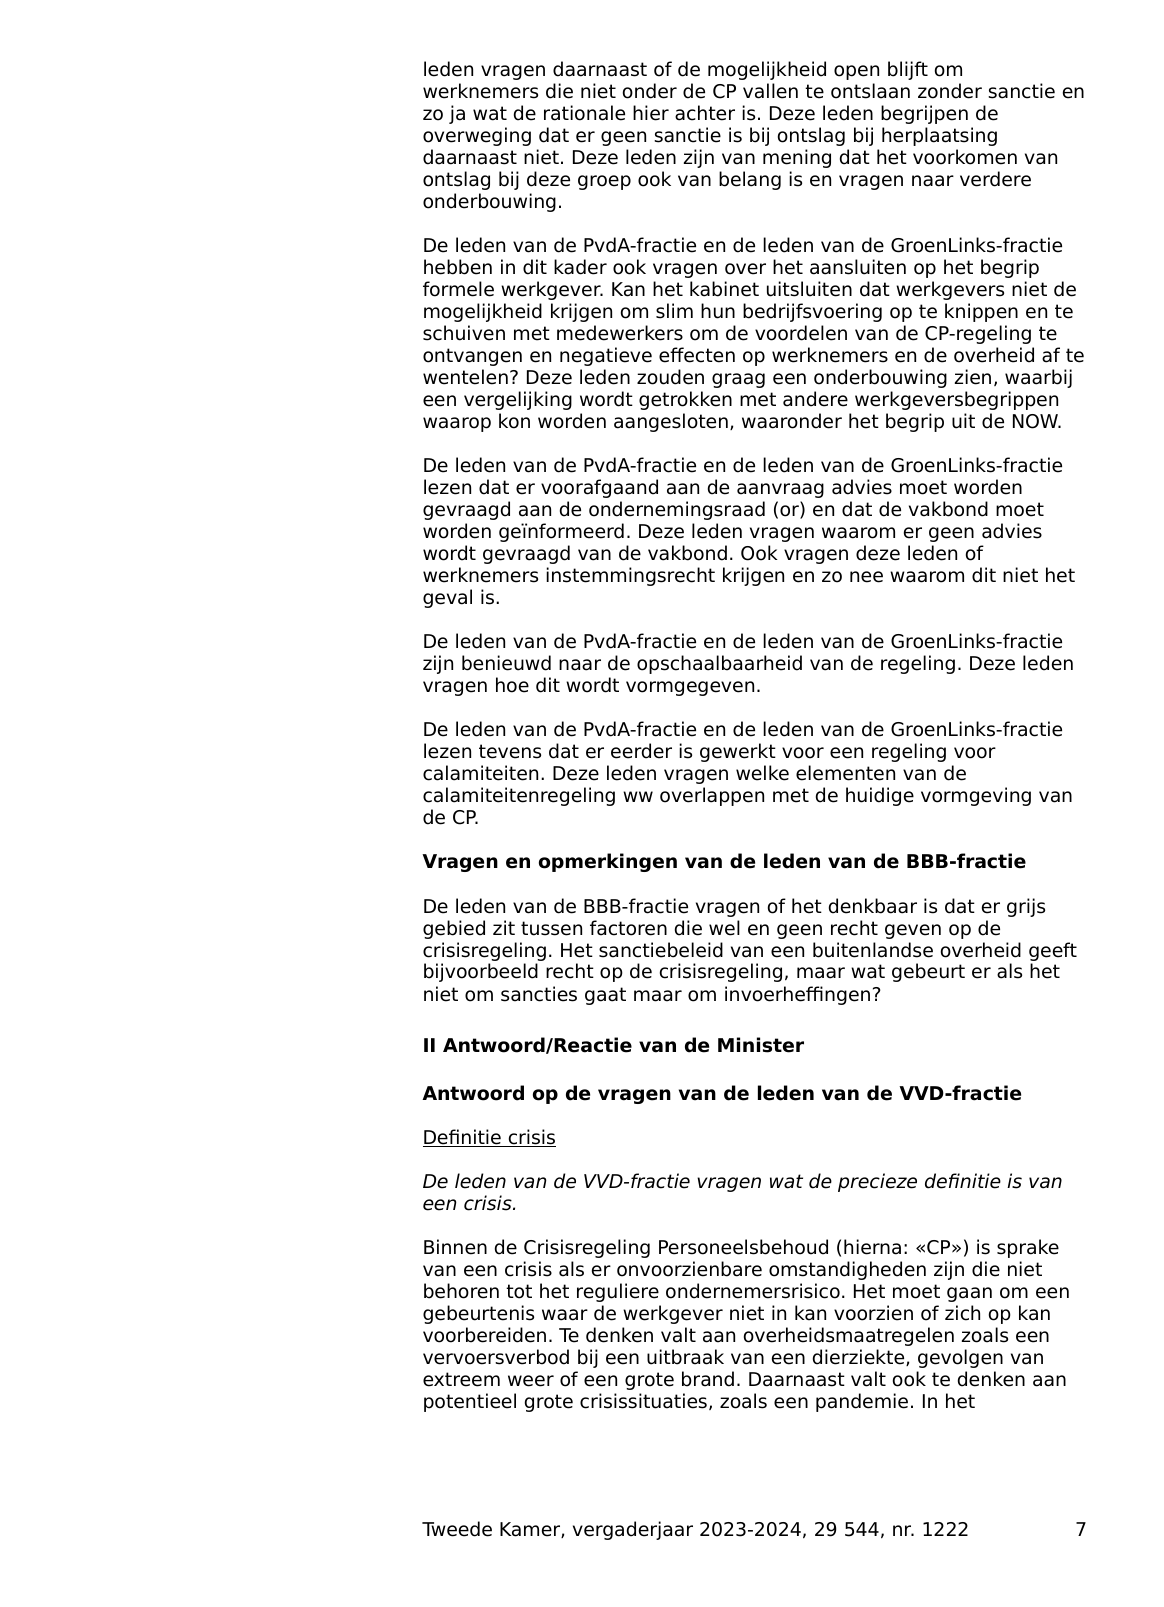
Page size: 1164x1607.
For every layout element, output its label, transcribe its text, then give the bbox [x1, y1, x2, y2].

subtitle Vragen en opmerkingen van de leden van de BBB-fractie [422, 851, 1087, 873]
subtitle Antwoord op de vragen van de leden van de VVD-fractie [422, 1082, 1087, 1104]
text De leden van de BBB-fractie vragen of het denkbaar is dat er grijs gebied zit tussen factoren die wel en geen recht geven op de crisisregeling. Het sanctiebeleid van een buitenlandse overheid geeft bijvoorbeeld recht op de crisisregeling, maar wat gebeurt er als het niet om sancties gaat maar om invoerheffingen? [422, 896, 1087, 1005]
text De leden van de VVD-fractie vragen wat de precieze definitie is van een crisis. [422, 1171, 1087, 1215]
subtitle Definitie crisis [422, 1127, 1087, 1148]
text Binnen de Crisisregeling Personeelsbehoud (hierna: «CP») is sprake van een crisis als er onvoorzienbare omstandigheden zijn die niet behoren tot het reguliere ondernemersrisico. Het moet gaan om een gebeurtenis waar de werkgever niet in kan voorzien of zich op kan voorbereiden. Te denken valt aan overheidsmaatregelen zoals een vervoersverbod bij een uitbraak van een dierziekte, gevolgen van extreem weer of een grote brand. Daarnaast valt ook te denken aan potentieel grote crisissituaties, zoals een pandemie. In het [422, 1237, 1087, 1413]
subtitle II Antwoord/Reactie van de Minister [422, 1035, 1087, 1057]
text De leden van de PvdA-fractie en de leden van de GroenLinks-fractie lezen dat er voorafgaand aan de aanvraag advies moet worden gevraagd aan de ondernemingsraad (or) en dat de vakbond moet worden geïnformeerd. Deze leden vragen waarom er geen advies wordt gevraagd van de vakbond. Ook vragen deze leden of werknemers instemmingsrecht krijgen en zo nee waarom dit niet het geval is. [422, 455, 1087, 609]
text leden vragen daarnaast of de mogelijkheid open blijft om werknemers die niet onder de CP vallen te ontslaan zonder sanctie en zo ja wat de rationale hier achter is. Deze leden begrijpen de overweging dat er geen sanctie is bij ontslag bij herplaatsing daarnaast niet. Deze leden zijn van mening dat het voorkomen van ontslag bij deze groep ook van belang is en vragen naar verdere onderbouwing. [422, 59, 1087, 213]
text De leden van de PvdA-fractie en de leden van de GroenLinks-fractie lezen tevens dat er eerder is gewerkt voor een regeling voor calamiteiten. Deze leden vragen welke elementen van de calamiteitenregeling ww overlappen met de huidige vormgeving van de CP. [422, 719, 1087, 829]
text De leden van de PvdA-fractie en de leden van de GroenLinks-fractie zijn benieuwd naar de opschaalbaarheid van de regeling. Deze leden vragen hoe dit wordt vormgegeven. [422, 631, 1087, 697]
text De leden van de PvdA-fractie en de leden van de GroenLinks-fractie hebben in dit kader ook vragen over het aansluiten op het begrip formele werkgever. Kan het kabinet uitsluiten dat werkgevers niet de mogelijkheid krijgen om slim hun bedrijfsvoering op te knippen en te schuiven met medewerkers om de voordelen van de CP-regeling te ontvangen en negatieve effecten op werknemers en de overheid af te wentelen? Deze leden zouden graag een onderbouwing zien, waarbij een vergelijking wordt getrokken met andere werkgeversbegrippen waarop kon worden aangesloten, waaronder het begrip uit de NOW. [422, 235, 1087, 433]
